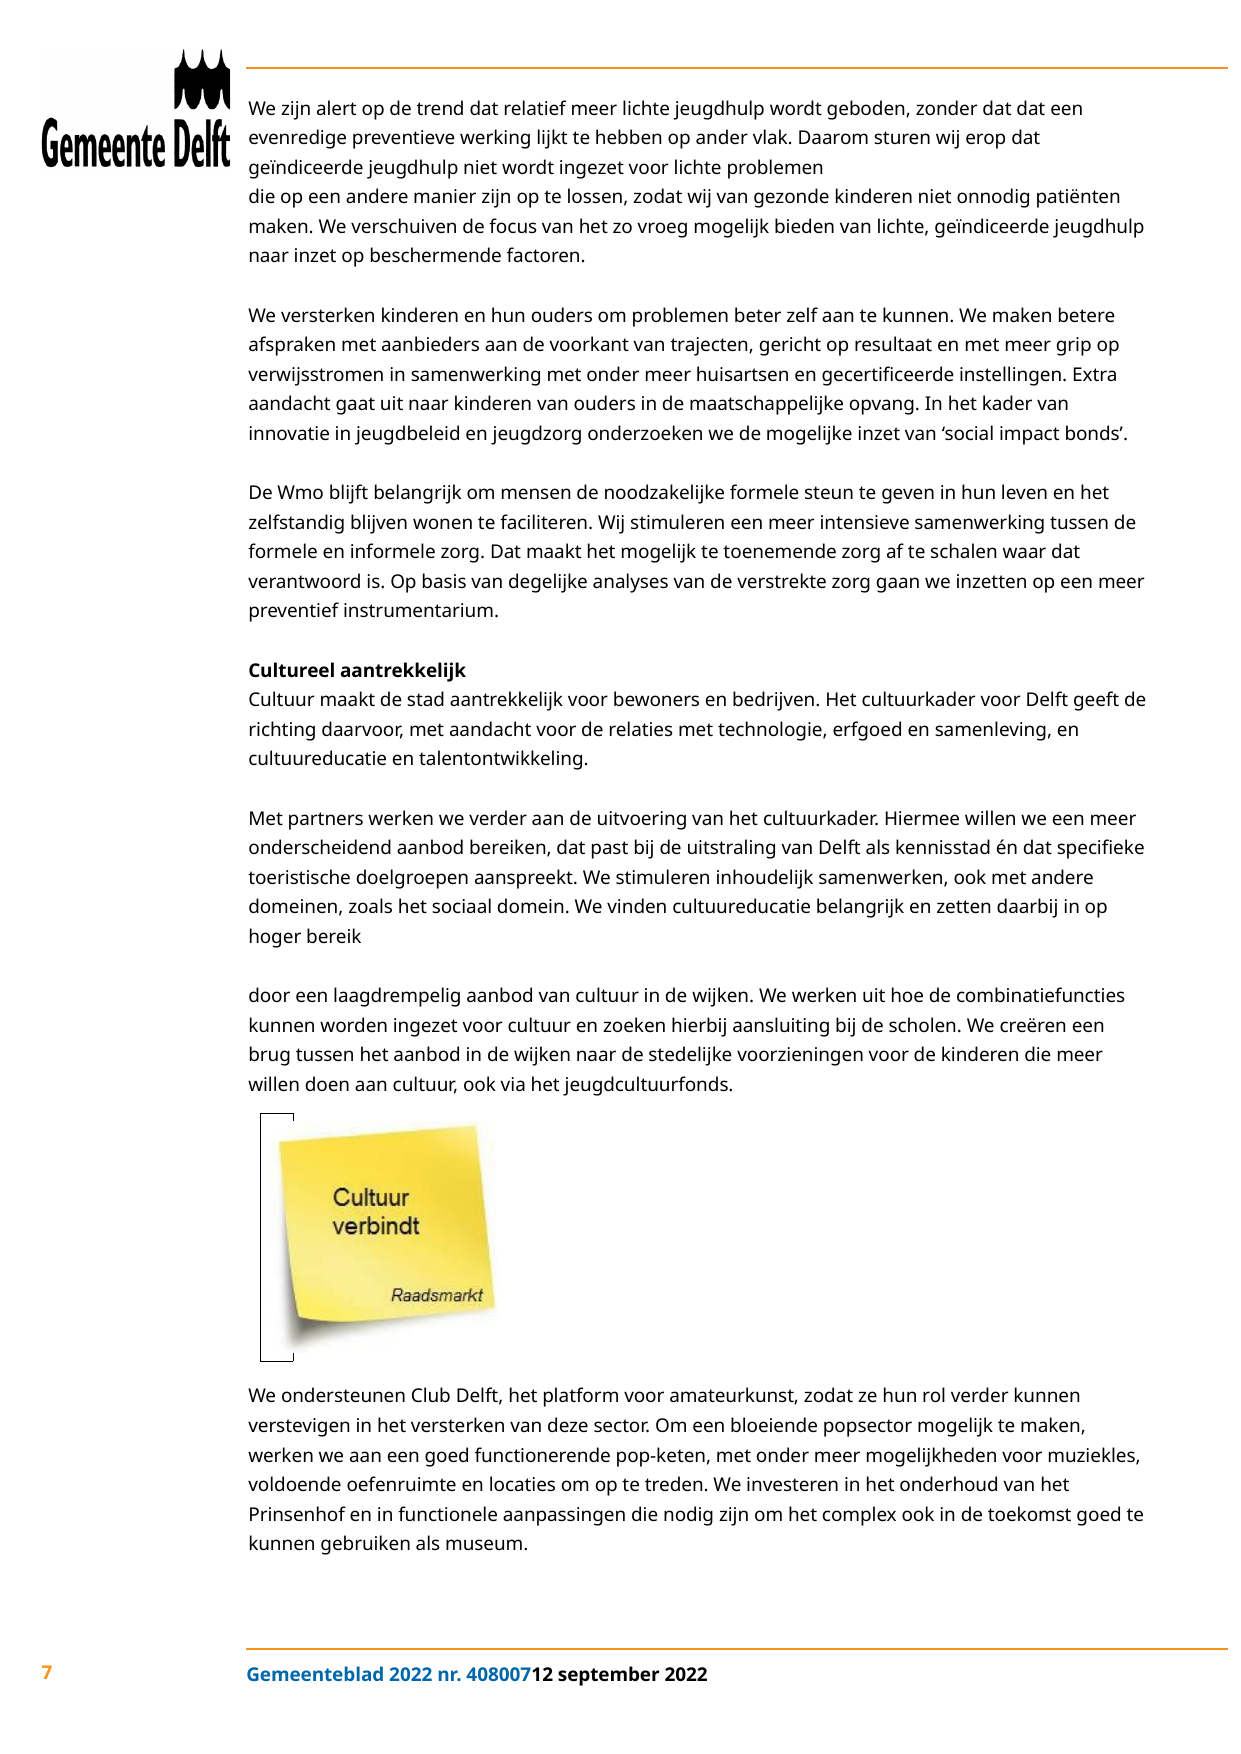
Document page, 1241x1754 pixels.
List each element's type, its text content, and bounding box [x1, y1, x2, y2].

text Cultureel aantrekkelijk [248, 657, 1152, 683]
text We zijn alert op de trend dat relatief meer lichte jeugdhulp wordt geboden, zonder dat dat een evenredige preventieve werking lijkt te hebben op ander vlak. Daarom sturen wij erop dat geïndiceerde jeugdhulp niet wordt ingezet voor lichte problemen [248, 95, 1152, 180]
text door een laagdrempelig aanbod van cultuur in de wijken. We werken uit hoe de combinatiefuncties kunnen worden ingezet voor cultuur en zoeken hierbij aansluiting bij de scholen. We creëren een brug tussen het aanbod in de wijken naar de stedelijke voorzieningen voor de kinderen die meer willen doen aan cultuur, ook via het jeugdcultuurfonds. [248, 982, 1152, 1097]
text Met partners werken we verder aan de uitvoering van het cultuurkader. Hiermee willen we een meer onderscheidend aanbod bereiken, dat past bij de uitstraling van Delft als kennisstad én dat specifieke toeristische doelgroepen aanspreekt. We stimuleren inhoudelijk samenwerken, ook met andere domeinen, zoals het sociaal domein. We vinden cultuureducatie belangrijk en zetten daarbij in op hoger bereik [248, 805, 1152, 949]
picture [268, 1121, 505, 1353]
text die op een andere manier zijn op te lossen, zodat wij van gezonde kinderen niet onnodig patiënten maken. We verschuiven de focus van het zo vroeg mogelijk bieden van lichte, geïndiceerde jeugdhulp naar inzet op beschermende factoren. [248, 183, 1152, 268]
text We ondersteunen Club Delft, het platform voor amateurkunst, zodat ze hun rol verder kunnen verstevigen in het versterken van deze sector. Om een bloeiende popsector mogelijk te maken, werken we aan een goed functionerende pop-keten, met onder meer mogelijkheden voor muziekles, voldoende oefenruimte en locaties om op te treden. We investeren in het onderhoud van het Prinsenhof en in functionele aanpassingen die nodig zijn om het complex ook in de toekomst goed te kunnen gebruiken als museum. [248, 1383, 1152, 1556]
picture [41, 47, 231, 172]
text We versterken kinderen en hun ouders om problemen beter zelf aan te kunnen. We maken betere afspraken met aanbieders aan de voorkant van trajecten, gericht op resultaat en met meer grip op verwijsstromen in samenwerking met onder meer huisartsen en gecertificeerde instellingen. Extra aandacht gaat uit naar kinderen van ouders in de maatschappelijke opvang. In het kader van innovatie in jeugdbeleid en jeugdzorg onderzoeken we de mogelijke inzet van ‘social impact bonds’. [248, 302, 1152, 446]
text De Wmo blijft belangrijk om mensen de noodzakelijke formele steun te geven in hun leven en het zelfstandig blijven wonen te faciliteren. Wij stimuleren een meer intensieve samenwerking tussen de formele en informele zorg. Dat maakt het mogelijk te toenemende zorg af te schalen waar dat verantwoord is. Op basis van degelijke analyses van de verstrekte zorg gaan we inzetten op een meer preventief instrumentarium. [248, 479, 1152, 623]
text Cultuur maakt de stad aantrekkelijk voor bewoners en bedrijven. Het cultuurkader voor Delft geeft de richting daarvoor, met aandacht voor de relaties met technologie, erfgoed en samenleving, en cultuureducatie en talentontwikkeling. [248, 686, 1152, 771]
